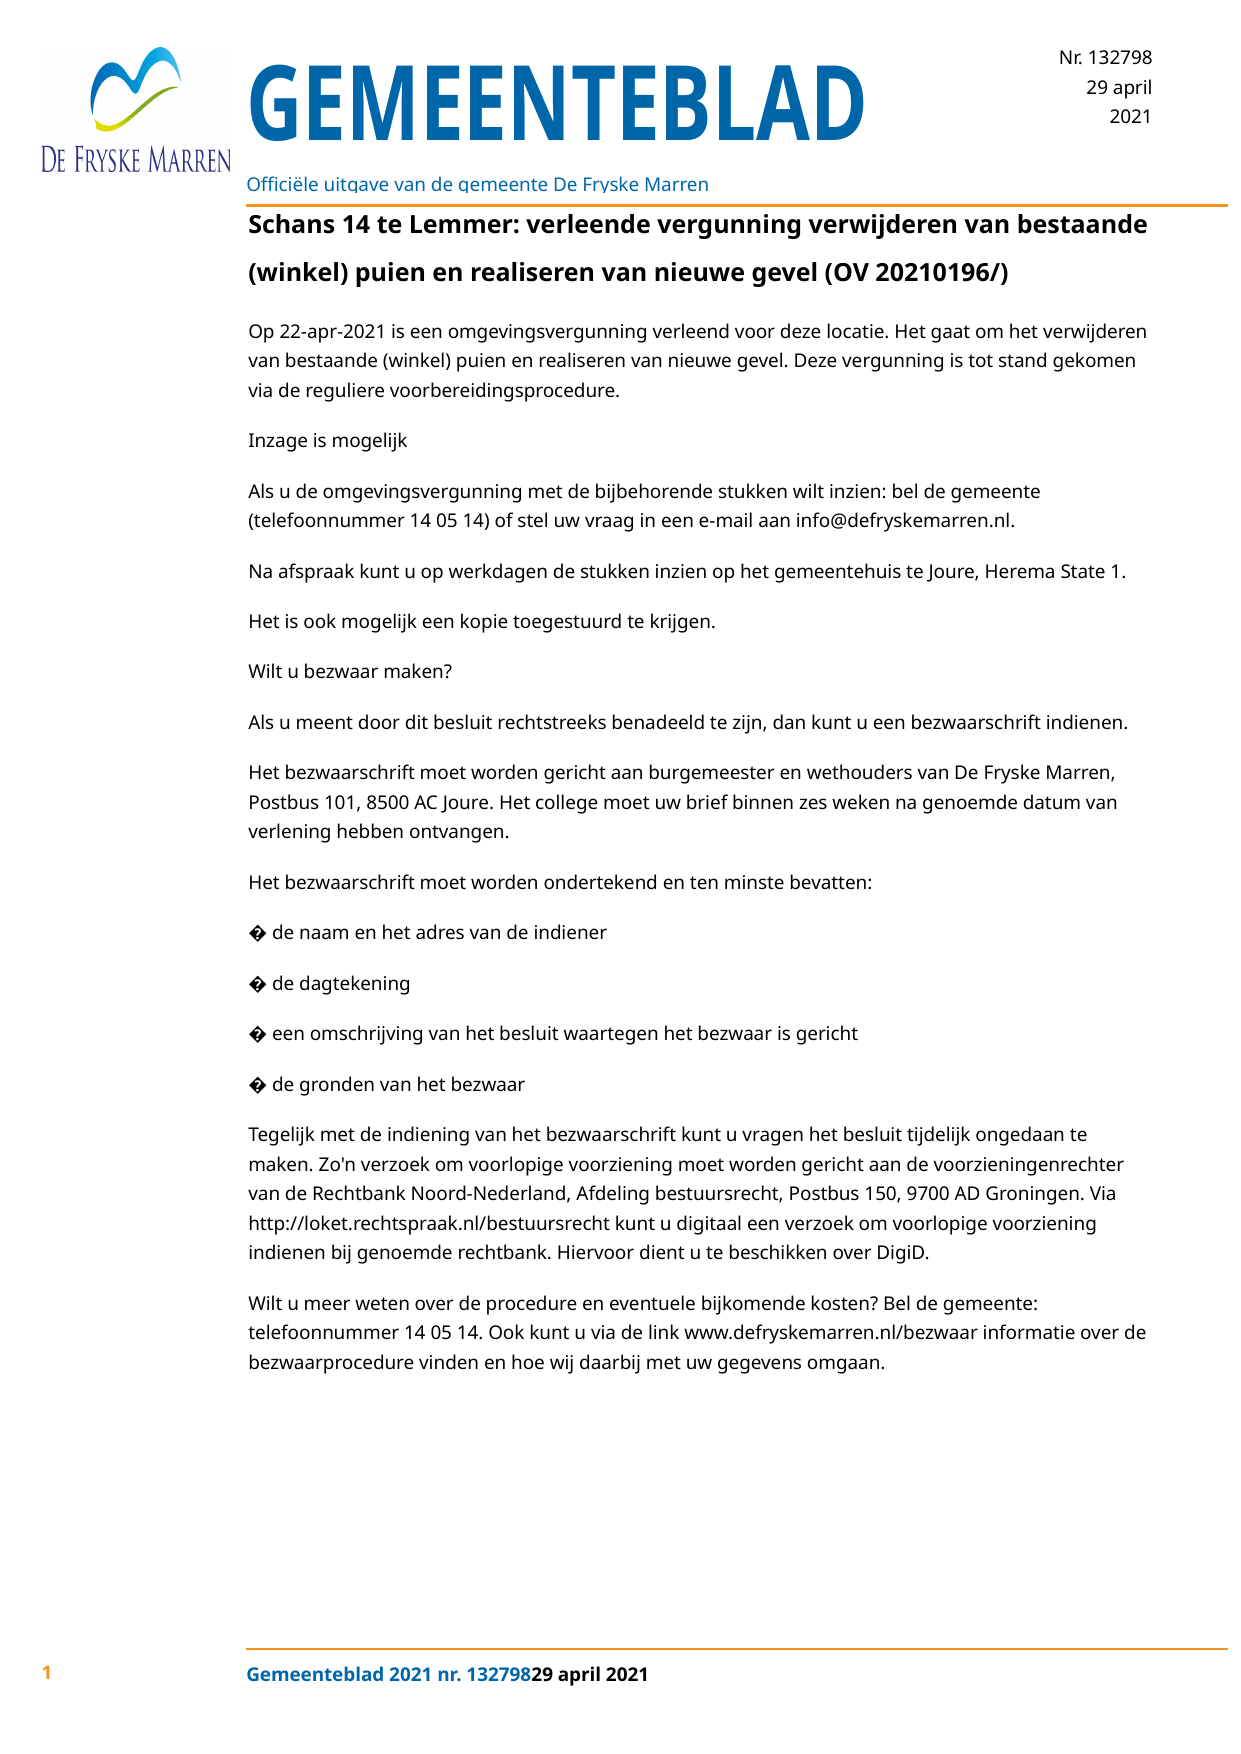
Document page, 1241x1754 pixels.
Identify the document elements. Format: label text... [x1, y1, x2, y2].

text Het bezwaarschrift moet worden ondertekend en ten minste bevatten: [248, 869, 1152, 895]
text � de dagtekening [248, 970, 1152, 996]
text Tegelijk met de indiening van het bezwaarschrift kunt u vragen het besluit tijdelijk ongedaan te maken. Zo'n verzoek om voorlopige voorziening moet worden gericht aan de voorzieningenrechter van de Rechtbank Noord-Nederland, Afdeling bestuursrecht, Postbus 150, 9700 AD Groningen. Via http://loket.rechtspraak.nl/bestuursrecht kunt u digitaal een verzoek om voorlopige voorziening indienen bij genoemde rechtbank. Hiervoor dient u te beschikken over DigiD. [248, 1121, 1152, 1265]
text Wilt u meer weten over de procedure en eventuele bijkomende kosten? Bel de gemeente: telefoonnummer 14 05 14. Ook kunt u via de link www.defryskemarren.nl/bezwaar informatie over de bezwaarprocedure vinden en hoe wij daarbij met uw gegevens omgaan. [248, 1290, 1152, 1375]
text � een omschrijving van het besluit waartegen het bezwaar is gericht [248, 1020, 1152, 1046]
text � de naam en het adres van de indiener [248, 919, 1152, 945]
text Wilt u bezwaar maken? [248, 659, 1152, 684]
text Het is ook mogelijk een kopie toegestuurd te krijgen. [248, 608, 1152, 634]
text Het bezwaarschrift moet worden gericht aan burgemeester en wethouders van De Fryske Marren, Postbus 101, 8500 AC Joure. Het college moet uw brief binnen zes weken na genoemde datum van verlening hebben ontvangen. [248, 759, 1152, 844]
text Als u meent door dit besluit rechtstreeks benadeeld te zijn, dan kunt u een bezwaarschrift indienen. [248, 709, 1152, 735]
picture [41, 47, 231, 172]
text Na afspraak kunt u op werkdagen de stukken inzien op het gemeentehuis te Joure, Herema State 1. [248, 558, 1152, 584]
text Inzage is mogelijk [248, 427, 1152, 453]
text � de gronden van het bezwaar [248, 1071, 1152, 1097]
text Schans 14 te Lemmer: verleende vergunning verwijderen van bestaande (winkel) puien en realiseren van nieuwe gevel (OV 20210196/) [248, 207, 1152, 288]
text Als u de omgevingsvergunning met de bijbehorende stukken wilt inzien: bel de gemeente (telefoonnummer 14 05 14) of stel uw vraag in een e-mail aan info@defryskemarren.nl. [248, 478, 1152, 533]
text Op 22-apr-2021 is een omgevingsvergunning verleend voor deze locatie. Het gaat om het verwijderen van bestaande (winkel) puien en realiseren van nieuwe gevel. Deze vergunning is tot stand gekomen via de reguliere voorbereidingsprocedure. [248, 318, 1152, 403]
